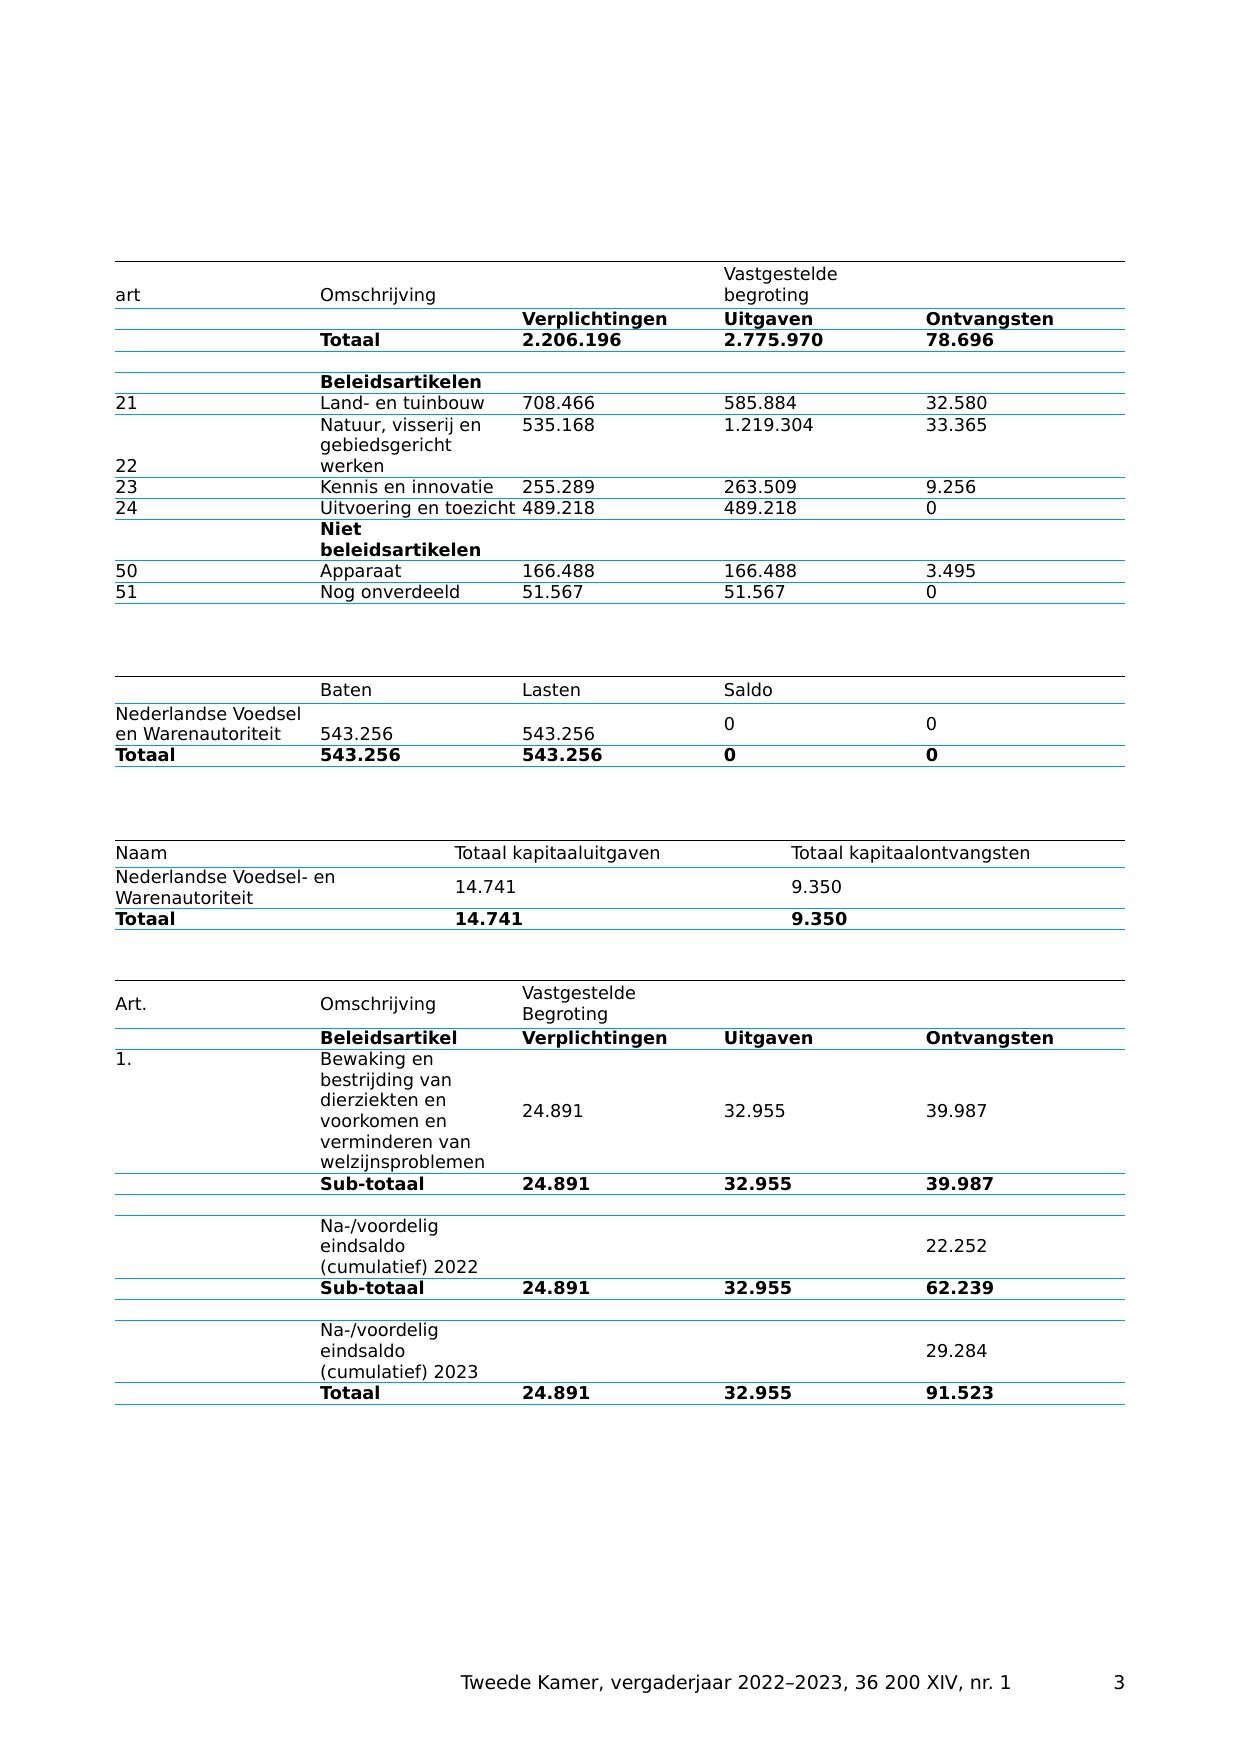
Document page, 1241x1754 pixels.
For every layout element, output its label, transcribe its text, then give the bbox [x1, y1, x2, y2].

table_cell 33.365 [923, 415, 1125, 476]
table_cell Art. [115, 981, 317, 1027]
table_cell 22 [115, 415, 317, 476]
table_cell Sub-totaal [317, 1279, 519, 1299]
table_cell 22.252 [923, 1216, 1125, 1278]
table_cell Totaal kapitaaluitgaven [452, 841, 788, 866]
table_cell 0 [923, 499, 1125, 519]
table_cell 24.891 [519, 1174, 721, 1194]
table_cell Totaal kapitaalontvangsten [788, 841, 1125, 866]
table_cell Uitvoering en toezicht [317, 499, 519, 519]
table_cell Sub-totaal [317, 1174, 519, 1194]
table_cell 9.350 [788, 868, 1125, 908]
table_cell 39.987 [923, 1174, 1125, 1194]
table_cell [115, 1321, 317, 1382]
table_cell [115, 373, 317, 393]
table_cell [519, 520, 721, 560]
table_cell [721, 1195, 923, 1215]
table_cell Nederlandse Voedsel- en Warenautoriteit [115, 868, 452, 908]
table_cell 543.256 [317, 746, 519, 766]
table_cell 543.256 [317, 704, 519, 745]
table_cell [519, 1216, 721, 1278]
table_cell [115, 352, 317, 372]
table_cell 32.955 [721, 1279, 923, 1299]
table_cell 1. [115, 1050, 317, 1173]
table_cell [115, 1195, 317, 1215]
table_cell Omschrijving [317, 981, 519, 1027]
table_cell 39.987 [923, 1050, 1125, 1173]
table_cell 14.741 [452, 868, 788, 908]
table_cell 21 [115, 394, 317, 414]
table_cell [519, 1321, 721, 1382]
table_header Vastgestelde begrotingsstaat inzake de baten-lastenagentschappen voor het jaar 2023 (bedragen x € 1.000). [115, 628, 1125, 676]
table_cell Verplichtingen [519, 1029, 721, 1049]
table_cell Nog onverdeeld [317, 583, 519, 603]
table_cell Totaal [317, 330, 519, 351]
table_cell 543.256 [519, 746, 721, 766]
table_cell [519, 352, 721, 372]
table_cell [519, 1195, 721, 1215]
table_cell [721, 520, 923, 560]
table_header Vastgestelde begrotingsstaat inzake het Diergezondheidsfonds voor het jaar 2023 (bedragen x € 1.000). [115, 955, 1125, 980]
table_cell Saldo [721, 677, 1125, 703]
table_cell [923, 262, 1125, 308]
table_cell 9.350 [788, 909, 1125, 929]
table_cell [317, 352, 519, 372]
table_cell Beleidsartikelen [317, 373, 519, 393]
table_cell Verplichtingen [519, 309, 721, 329]
table_cell [115, 520, 317, 560]
table_cell 23 [115, 478, 317, 497]
table_cell 0 [923, 583, 1125, 603]
table_cell [115, 309, 317, 329]
table_cell 0 [721, 704, 923, 745]
table_cell Bewaking en bestrijding van dierziekten en voorkomen en verminderen van welzijnsproblemen [317, 1050, 519, 1173]
table_cell [923, 1195, 1125, 1215]
table_cell 3.495 [923, 561, 1125, 582]
table_cell [923, 1300, 1125, 1320]
table_cell Ontvangsten [923, 1029, 1125, 1049]
table_cell 1.219.304 [721, 415, 923, 476]
table_cell 166.488 [519, 561, 721, 582]
table_cell 24.891 [519, 1383, 721, 1403]
table_cell [317, 1300, 519, 1320]
table_cell [115, 1279, 317, 1299]
table_cell [519, 373, 721, 393]
table_cell Totaal [115, 746, 317, 766]
table_cell 255.289 [519, 478, 721, 497]
table_header Vastgestelde departementale begrotingsstaat van het Ministerie van Landbouw, Natuur en Voedselkwaliteit (XIV) voor het jaar 2023 (bedragen x € 1.000) [115, 213, 1125, 261]
table_cell Baten [317, 677, 519, 703]
table_cell [721, 352, 923, 372]
table_cell Ontvangsten [923, 309, 1125, 329]
table_cell [721, 981, 923, 1027]
table_cell [519, 262, 721, 308]
table_cell Niet beleidsartikelen [317, 520, 519, 560]
table_cell Land- en tuinbouw [317, 394, 519, 414]
table_cell 2.775.970 [721, 330, 923, 351]
table_cell [721, 1216, 923, 1278]
table_cell [317, 309, 519, 329]
table_cell [519, 1300, 721, 1320]
table_header Vastgestelde begrotingsstaat inzake de baten-lastenagentschappen voor het jaar 2022 (bedragen x € 1.000) [115, 792, 1125, 839]
table_cell 24.891 [519, 1279, 721, 1299]
table_cell Vastgestelde begroting [721, 262, 923, 308]
table_cell [115, 1174, 317, 1194]
table_cell Apparaat [317, 561, 519, 582]
table_cell Totaal [115, 909, 452, 929]
table_cell 62.239 [923, 1279, 1125, 1299]
table_cell 9.256 [923, 478, 1125, 497]
table_cell 543.256 [519, 704, 721, 745]
table_cell 166.488 [721, 561, 923, 582]
table_cell 32.955 [721, 1050, 923, 1173]
table_cell 29.284 [923, 1321, 1125, 1382]
table_cell 24.891 [519, 1050, 721, 1173]
table_cell Totaal [317, 1383, 519, 1403]
table_cell 263.509 [721, 478, 923, 497]
table_cell 51 [115, 583, 317, 603]
table_cell [923, 373, 1125, 393]
table_cell Vastgestelde Begroting [519, 981, 721, 1027]
table_cell [721, 373, 923, 393]
table_cell 708.466 [519, 394, 721, 414]
table_cell [721, 1300, 923, 1320]
table_cell Omschrijving [317, 262, 519, 308]
table_cell [923, 352, 1125, 372]
table_cell [115, 677, 317, 703]
table_cell 0 [923, 704, 1125, 745]
table_cell 32.580 [923, 394, 1125, 414]
table_cell Naam [115, 841, 452, 866]
table_cell [923, 520, 1125, 560]
table_cell 585.884 [721, 394, 923, 414]
table_cell 51.567 [721, 583, 923, 603]
table_cell 535.168 [519, 415, 721, 476]
table_cell 489.218 [519, 499, 721, 519]
table_cell Uitgaven [721, 1029, 923, 1049]
table_cell 51.567 [519, 583, 721, 603]
table_cell 32.955 [721, 1174, 923, 1194]
table_cell 50 [115, 561, 317, 582]
table_cell 91.523 [923, 1383, 1125, 1403]
table_cell [317, 1195, 519, 1215]
table_cell Beleidsartikel [317, 1029, 519, 1049]
table_cell 32.955 [721, 1383, 923, 1403]
table_cell art [115, 262, 317, 308]
table_cell [115, 1300, 317, 1320]
table_cell [923, 981, 1125, 1027]
table_cell 14.741 [452, 909, 788, 929]
table_cell Na-/voordelig eindsaldo (cumulatief) 2022 [317, 1216, 519, 1278]
table_cell 24 [115, 499, 317, 519]
table_cell Na-/voordelig eindsaldo (cumulatief) 2023 [317, 1321, 519, 1382]
table_cell 78.696 [923, 330, 1125, 351]
table_cell [115, 1029, 317, 1049]
table_cell [115, 1383, 317, 1403]
table_cell 2.206.196 [519, 330, 721, 351]
table_cell [115, 1216, 317, 1278]
table_cell [721, 1321, 923, 1382]
table_cell 0 [721, 746, 923, 766]
table_cell Uitgaven [721, 309, 923, 329]
table_cell Lasten [519, 677, 721, 703]
table_cell 0 [923, 746, 1125, 766]
table_cell Natuur, visserij en gebiedsgericht werken [317, 415, 519, 476]
table_cell [115, 330, 317, 351]
table_cell 489.218 [721, 499, 923, 519]
table_cell Kennis en innovatie [317, 478, 519, 497]
table_cell Nederlandse Voedsel en Warenautoriteit [115, 704, 317, 745]
